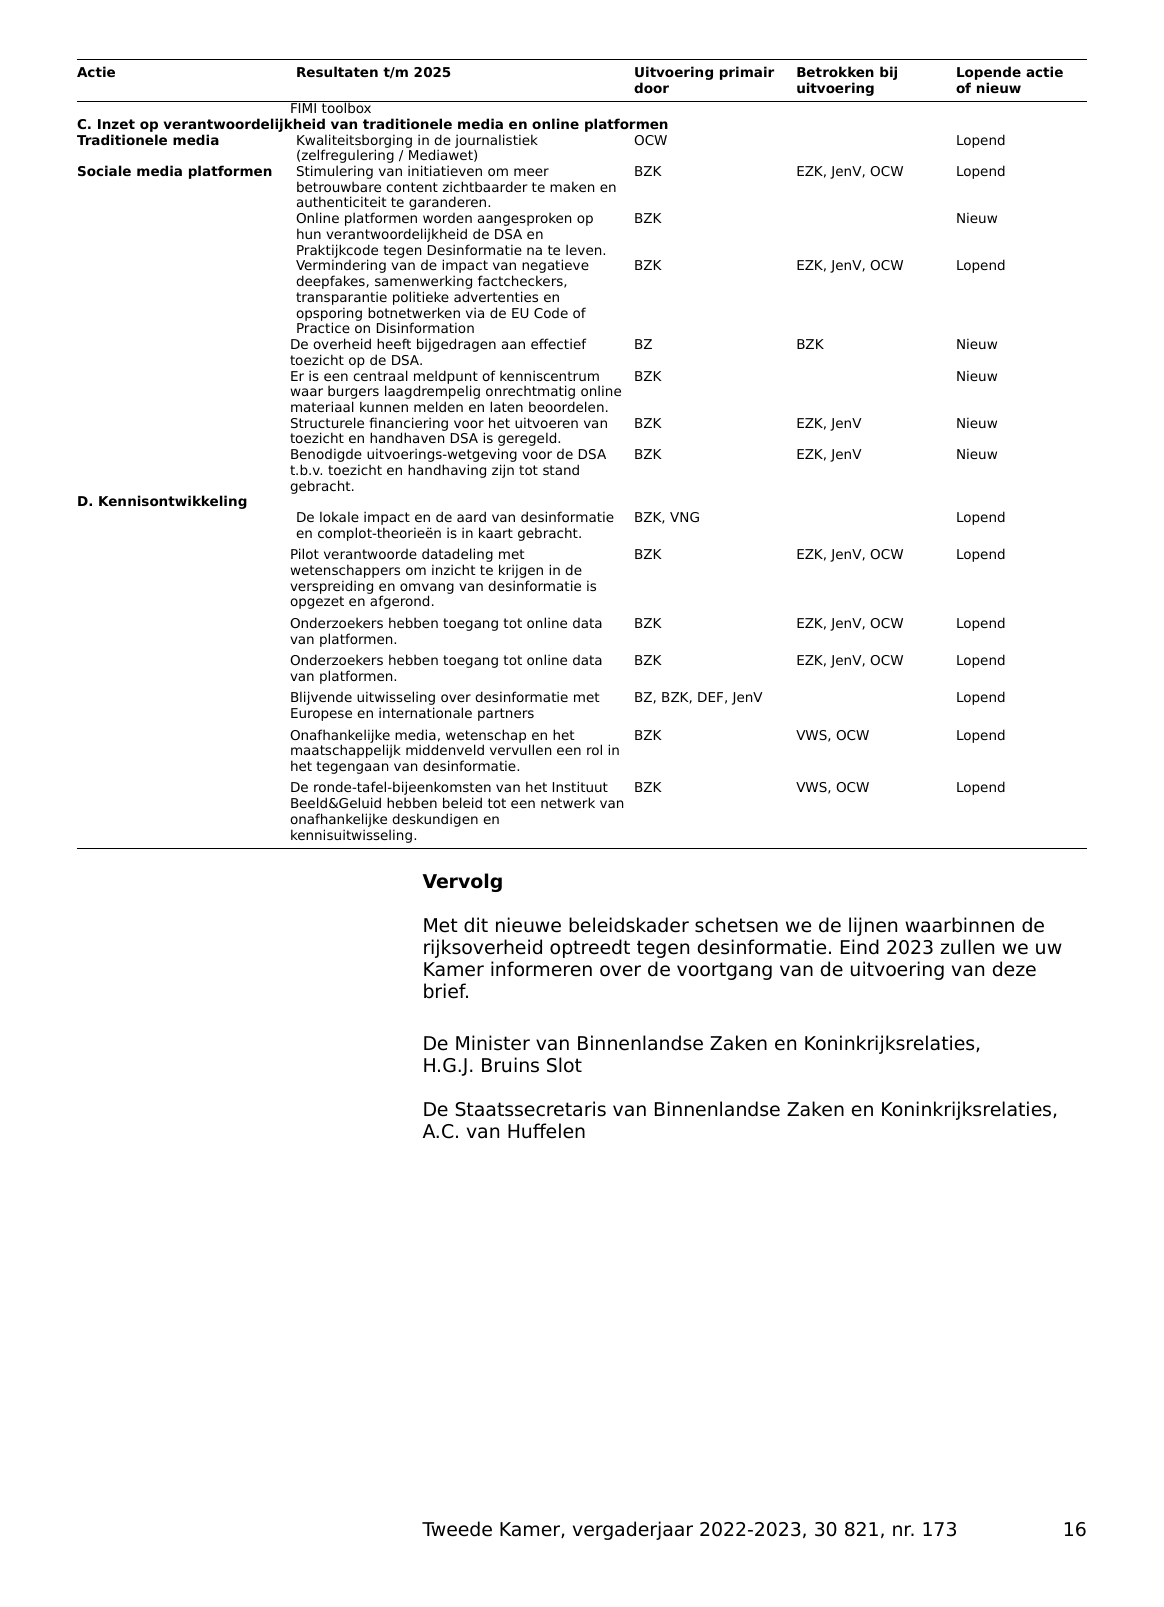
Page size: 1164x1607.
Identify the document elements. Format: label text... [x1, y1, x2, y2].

subtitle Vervolg [422, 871, 1087, 893]
table_cell [77, 258, 290, 494]
table_header Resultaten t/m 2025 [290, 60, 628, 101]
table_cell Lopend [950, 779, 1087, 848]
table_cell Er is een centraal meldpunt of kenniscentrum waar burgers laagdrempelig onrechtmatig online materiaal kunnen melden en laten beoordelen. [290, 368, 628, 416]
table_cell BZK [790, 337, 950, 368]
table_cell Nieuw [950, 416, 1087, 447]
table_cell [77, 510, 290, 848]
table_cell BZK [628, 779, 790, 848]
text De Minister van Binnenlandse Zaken en Koninkrijksrelaties, H.G.J. Bruins Slot [422, 1033, 1087, 1077]
table_cell [77, 211, 290, 258]
table_cell Onafhankelijke media, wetenschap en het maatschappelijk middenveld vervullen een rol in het tegengaan van desinformatie. [290, 726, 628, 779]
table_cell De ronde-tafel-bijeenkomsten van het Instituut Beeld&Geluid hebben beleid tot een netwerk van onafhankelijke deskundigen en kennisuitwisseling. [290, 779, 628, 848]
table_cell Pilot verantwoorde datadeling met wetenschappers om inzicht te krijgen in de verspreiding en omvang van desinformatie is opgezet en afgerond. [290, 546, 628, 615]
table_header Lopende actie of nieuw [950, 60, 1087, 101]
table_cell Lopend [950, 726, 1087, 779]
table_cell [790, 368, 950, 416]
table_cell EZK, JenV [790, 416, 950, 447]
table_cell Nieuw [950, 211, 1087, 258]
table_cell OCW [628, 133, 790, 164]
table_cell D. Kennisontwikkeling [77, 494, 1087, 510]
table_cell Benodigde uitvoerings-wetgeving voor de DSA t.b.v. toezicht en handhaving zijn tot stand gebracht. [290, 447, 628, 494]
table_cell [628, 102, 790, 117]
table_cell Lopend [950, 164, 1087, 211]
table_header Actie [77, 60, 290, 101]
table_cell BZK [628, 615, 790, 652]
table_cell [790, 689, 950, 726]
table_cell Lopend [950, 510, 1087, 546]
table_cell BZK [628, 258, 790, 337]
table_cell EZK, JenV, OCW [790, 652, 950, 689]
table_cell BZK [628, 164, 790, 211]
table_header Betrokken bij uitvoering [790, 60, 950, 101]
table_cell BZ, BZK, DEF, JenV [628, 689, 790, 726]
table_cell [790, 510, 950, 546]
table_cell Nieuw [950, 337, 1087, 368]
table_cell Nieuw [950, 368, 1087, 416]
table_cell BZK [628, 211, 790, 258]
table_cell BZK [628, 447, 790, 494]
table_cell Lopend [950, 133, 1087, 164]
table_cell [790, 102, 950, 117]
table_cell VWS, OCW [790, 726, 950, 779]
table_cell VWS, OCW [790, 779, 950, 848]
table_cell BZK [628, 546, 790, 615]
table_cell Kwaliteitsborging in de journalistiek (zelfregulering / Mediawet) [290, 133, 628, 164]
table_cell EZK, JenV, OCW [790, 615, 950, 652]
table_cell EZK, JenV, OCW [790, 258, 950, 337]
table_cell Online platformen worden aangesproken op hun verantwoordelijkheid de DSA en Praktijkcode tegen Desinformatie na te leven. [290, 211, 628, 258]
table_cell BZK [628, 652, 790, 689]
table_cell Onderzoekers hebben toegang tot online data van platformen. [290, 652, 628, 689]
table_cell Lopend [950, 689, 1087, 726]
table_cell FIMI toolbox [290, 102, 628, 117]
table_cell Lopend [950, 546, 1087, 615]
table_cell [790, 133, 950, 164]
table_cell Lopend [950, 652, 1087, 689]
table_cell BZ [628, 337, 790, 368]
table_header Uitvoering primair door [628, 60, 790, 101]
table_cell BZK [628, 726, 790, 779]
table_cell Blijvende uitwisseling over desinformatie met Europese en internationale partners [290, 689, 628, 726]
table_cell Vermindering van de impact van negatieve deepfakes, samenwerking factcheckers, transparantie politieke advertenties en opsporing botnetwerken via de EU Code of Practice on Disinformation [290, 258, 628, 337]
table_cell Traditionele media [77, 133, 290, 164]
table_cell EZK, JenV [790, 447, 950, 494]
table_cell BZK [628, 416, 790, 447]
table_cell BZK [628, 368, 790, 416]
table_cell De overheid heeft bijgedragen aan effectief toezicht op de DSA. [290, 337, 628, 368]
table_cell BZK, VNG [628, 510, 790, 546]
table_cell Onderzoekers hebben toegang tot online data van platformen. [290, 615, 628, 652]
table_cell [950, 102, 1087, 117]
table_cell Stimulering van initiatieven om meer betrouwbare content zichtbaarder te maken en authenticiteit te garanderen. [290, 164, 628, 211]
table_cell Sociale media platformen [77, 164, 290, 211]
table_cell Lopend [950, 258, 1087, 337]
table_cell Lopend [950, 615, 1087, 652]
table_cell Nieuw [950, 447, 1087, 494]
text Met dit nieuwe beleidskader schetsen we de lijnen waarbinnen de rijksoverheid optreedt tegen desinformatie. Eind 2023 zullen we uw Kamer informeren over de voortgang van de uitvoering van deze brief. [422, 915, 1087, 1003]
table_cell [77, 102, 290, 117]
table_cell EZK, JenV, OCW [790, 546, 950, 615]
table_cell C. Inzet op verantwoordelijkheid van traditionele media en online platformen [77, 117, 1087, 132]
table_cell [790, 211, 950, 258]
table_cell EZK, JenV, OCW [790, 164, 950, 211]
table_cell Structurele financiering voor het uitvoeren van toezicht en handhaven DSA is geregeld. [290, 416, 628, 447]
text De Staatssecretaris van Binnenlandse Zaken en Koninkrijksrelaties, A.C. van Huffelen [422, 1099, 1087, 1143]
table_cell De lokale impact en de aard van desinformatie en complot-theorieën is in kaart gebracht. [290, 510, 628, 546]
